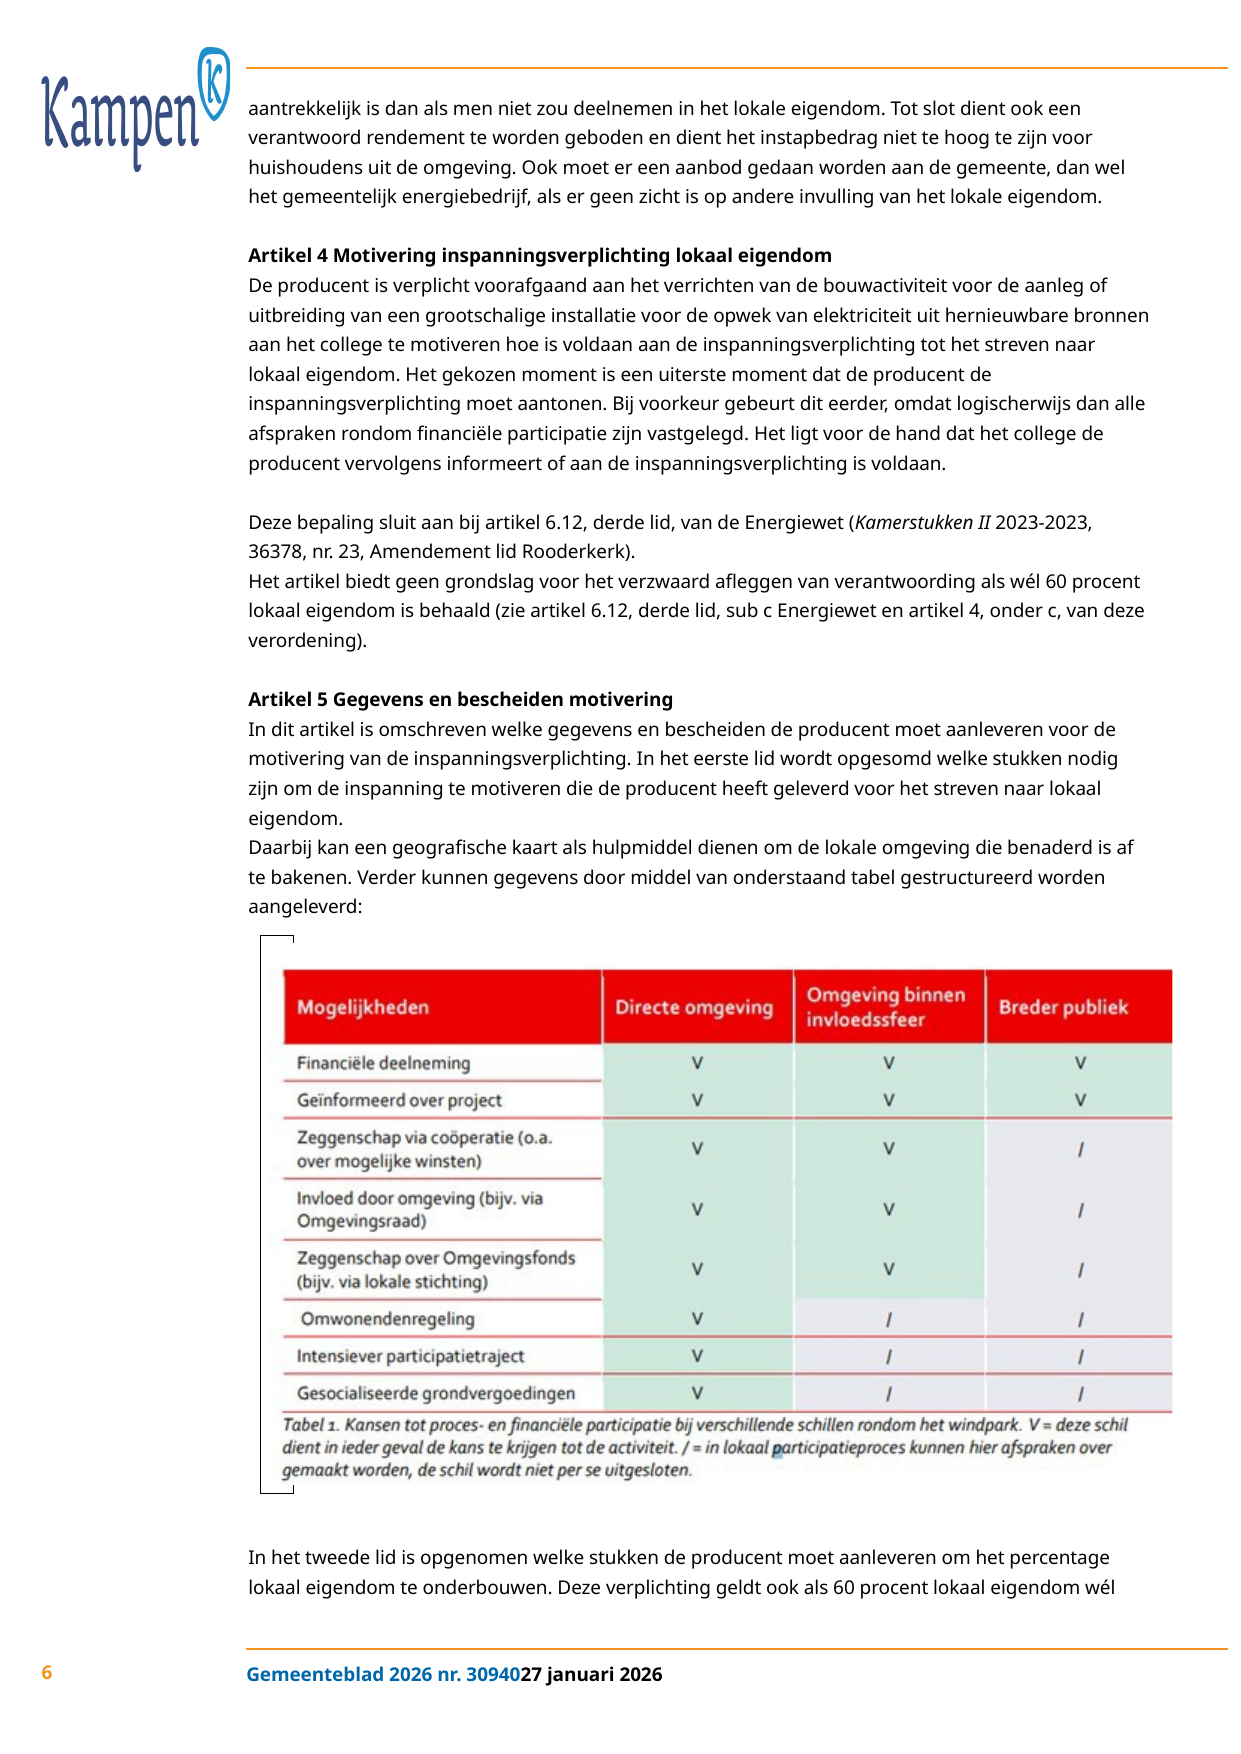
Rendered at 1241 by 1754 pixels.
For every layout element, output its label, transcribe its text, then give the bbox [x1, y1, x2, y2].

picture [41, 47, 231, 172]
text Deze bepaling sluit aan bij artikel 6.12, derde lid, van de Energiewet (Kamerstukken II 2023-2023, 36378, nr. 23, Amendement lid Rooderkerk). [248, 509, 1152, 564]
text aantrekkelijk is dan als men niet zou deelnemen in het lokale eigendom. Tot slot dient ook een verantwoord rendement te worden geboden en dient het instapbedrag niet te hoog te zijn voor huishoudens uit de omgeving. Ook moet er een aanbod gedaan worden aan de gemeente, dan wel het gemeentelijk energiebedrijf, als er geen zicht is op andere invulling van het lokale eigendom. [248, 95, 1152, 209]
picture [268, 943, 1173, 1485]
text De producent is verplicht voorafgaand aan het verrichten van de bouwactiviteit voor de aanleg of uitbreiding van een grootschalige installatie voor de opwek van elektriciteit uit hernieuwbare bronnen aan het college te motiveren hoe is voldaan aan de inspanningsverplichting tot het streven naar lokaal eigendom. Het gekozen moment is een uiterste moment dat de producent de inspanningsverplichting moet aantonen. Bij voorkeur gebeurt dit eerder, omdat logischerwijs dan alle afspraken rondom financiële participatie zijn vastgelegd. Het ligt voor de hand dat het college de producent vervolgens informeert of aan de inspanningsverplichting is voldaan. [248, 272, 1152, 476]
text In het tweede lid is opgenomen welke stukken de producent moet aanleveren om het percentage lokaal eigendom te onderbouwen. Deze verplichting geldt ook als 60 procent lokaal eigendom wél [248, 1544, 1152, 1599]
text Daarbij kan een geografische kaart als hulpmiddel dienen om de lokale omgeving die benaderd is af te bakenen. Verder kunnen gegevens door middel van onderstaand tabel gestructureerd worden aangeleverd: [248, 834, 1152, 919]
text Het artikel biedt geen grondslag voor het verzwaard afleggen van verantwoording als wél 60 procent lokaal eigendom is behaald (zie artikel 6.12, derde lid, sub c Energiewet en artikel 4, onder c, van deze verordening). [248, 568, 1152, 653]
text Artikel 5 Gegevens en bescheiden motivering [248, 686, 1152, 712]
text Artikel 4 Motivering inspanningsverplichting lokaal eigendom [248, 243, 1152, 268]
text In dit artikel is omschreven welke gegevens en bescheiden de producent moet aanleveren voor de motivering van de inspanningsverplichting. In het eerste lid wordt opgesomd welke stukken nodig zijn om de inspanning te motiveren die de producent heeft geleverd voor het streven naar lokaal eigendom. [248, 716, 1152, 831]
